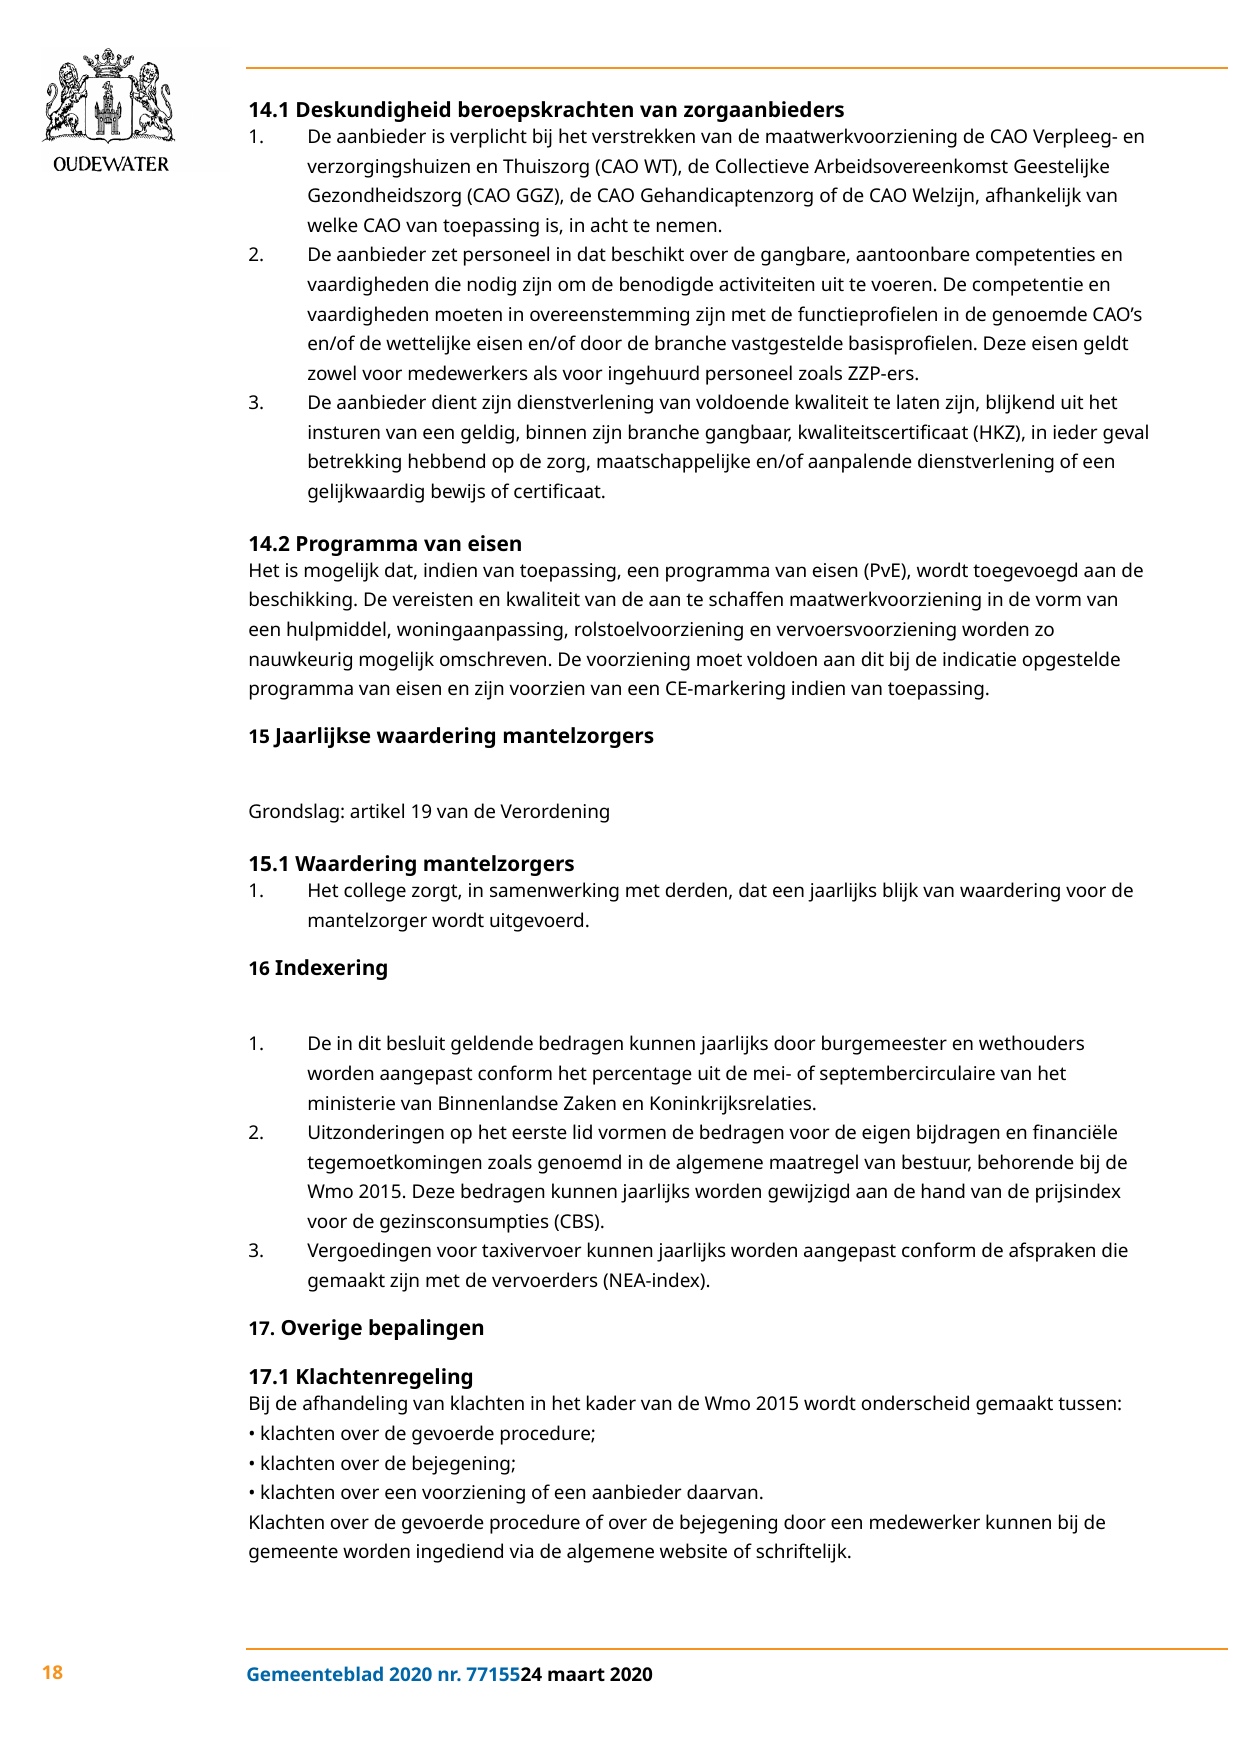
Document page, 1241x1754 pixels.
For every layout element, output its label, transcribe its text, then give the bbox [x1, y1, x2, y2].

list De aanbieder zet personeel in dat beschikt over de gangbare, aantoonbare competenties en vaardigheden die nodig zijn om de benodigde activiteiten uit te voeren. De competentie en vaardigheden moeten in overeenstemming zijn met de functieprofielen in de genoemde CAO’s en/of de wettelijke eisen en/of door de branche vastgestelde basisprofielen. Deze eisen geldt zowel voor medewerkers als voor ingehuurd personeel zoals ZZP-ers. [248, 242, 1152, 386]
list Vergoedingen voor taxivervoer kunnen jaarlijks worden aangepast conform de afspraken die gemaakt zijn met de vervoerders (NEA-index). [248, 1238, 1152, 1293]
text 14.2 Programma van eisen [248, 529, 1152, 557]
text • klachten over de bejegening; [248, 1450, 1152, 1475]
text 17. Overige bepalingen [248, 1313, 1152, 1341]
list De in dit besluit geldende bedragen kunnen jaarlijks door burgemeester en wethouders worden aangepast conform het percentage uit de mei- of septembercirculaire van het ministerie van Binnenlandse Zaken en Koninkrijksrelaties. [248, 1031, 1152, 1115]
text • klachten over een voorziening of een aanbieder daarvan. [248, 1479, 1152, 1505]
text 17.1 Klachtenregeling [248, 1362, 1152, 1391]
picture [41, 47, 231, 172]
list Uitzonderingen op het eerste lid vormen de bedragen voor de eigen bijdragen en financiële tegemoetkomingen zoals genoemd in de algemene maatregel van bestuur, behorende bij de Wmo 2015. Deze bedragen kunnen jaarlijks worden gewijzigd aan de hand van de prijsindex voor de gezinsconsumpties (CBS). [248, 1119, 1152, 1234]
text Bij de afhandeling van klachten in het kader van de Wmo 2015 wordt onderscheid gemaakt tussen: [248, 1391, 1152, 1416]
text Klachten over de gevoerde procedure of over de bejegening door een medewerker kunnen bij de gemeente worden ingediend via de algemene website of schriftelijk. [248, 1509, 1152, 1564]
text Het is mogelijk dat, indien van toepassing, een programma van eisen (PvE), wordt toegevoegd aan de beschikking. De vereisten en kwaliteit van de aan te schaffen maatwerkvoorziening in de vorm van een hulpmiddel, woningaanpassing, rolstoelvoorziening en vervoersvoorziening worden zo nauwkeurig mogelijk omschreven. De voorziening moet voldoen aan dit bij de indicatie opgestelde programma van eisen en zijn voorzien van een CE-markering indien van toepassing. [248, 557, 1152, 701]
text • klachten over de gevoerde procedure; [248, 1420, 1152, 1446]
text 16 Indexering [248, 953, 1152, 981]
text Grondslag: artikel 19 van de Verordening [248, 799, 1152, 824]
list De aanbieder is verplicht bij het verstrekken van de maatwerkvoorziening de CAO Verpleeg- en verzorgingshuizen en Thuiszorg (CAO WT), de Collectieve Arbeidsovereenkomst Geestelijke Gezondheidszorg (CAO GGZ), de CAO Gehandicaptenzorg of de CAO Welzijn, afhankelijk van welke CAO van toepassing is, in acht te nemen. [248, 123, 1152, 238]
list Het college zorgt, in samenwerking met derden, dat een jaarlijks blijk van waardering voor de mantelzorger wordt uitgevoerd. [248, 878, 1152, 933]
list De aanbieder dient zijn dienstverlening van voldoende kwaliteit te laten zijn, blijkend uit het insturen van een geldig, binnen zijn branche gangbaar, kwaliteitscertificaat (HKZ), in ieder geval betrekking hebbend op de zorg, maatschappelijke en/of aanpalende dienstverlening of een gelijkwaardig bewijs of certificaat. [248, 389, 1152, 504]
text 14.1 Deskundigheid beroepskrachten van zorgaanbieders [248, 95, 1152, 123]
text 15 Jaarlijkse waardering mantelzorgers [248, 721, 1152, 749]
text 15.1 Waardering mantelzorgers [248, 849, 1152, 878]
